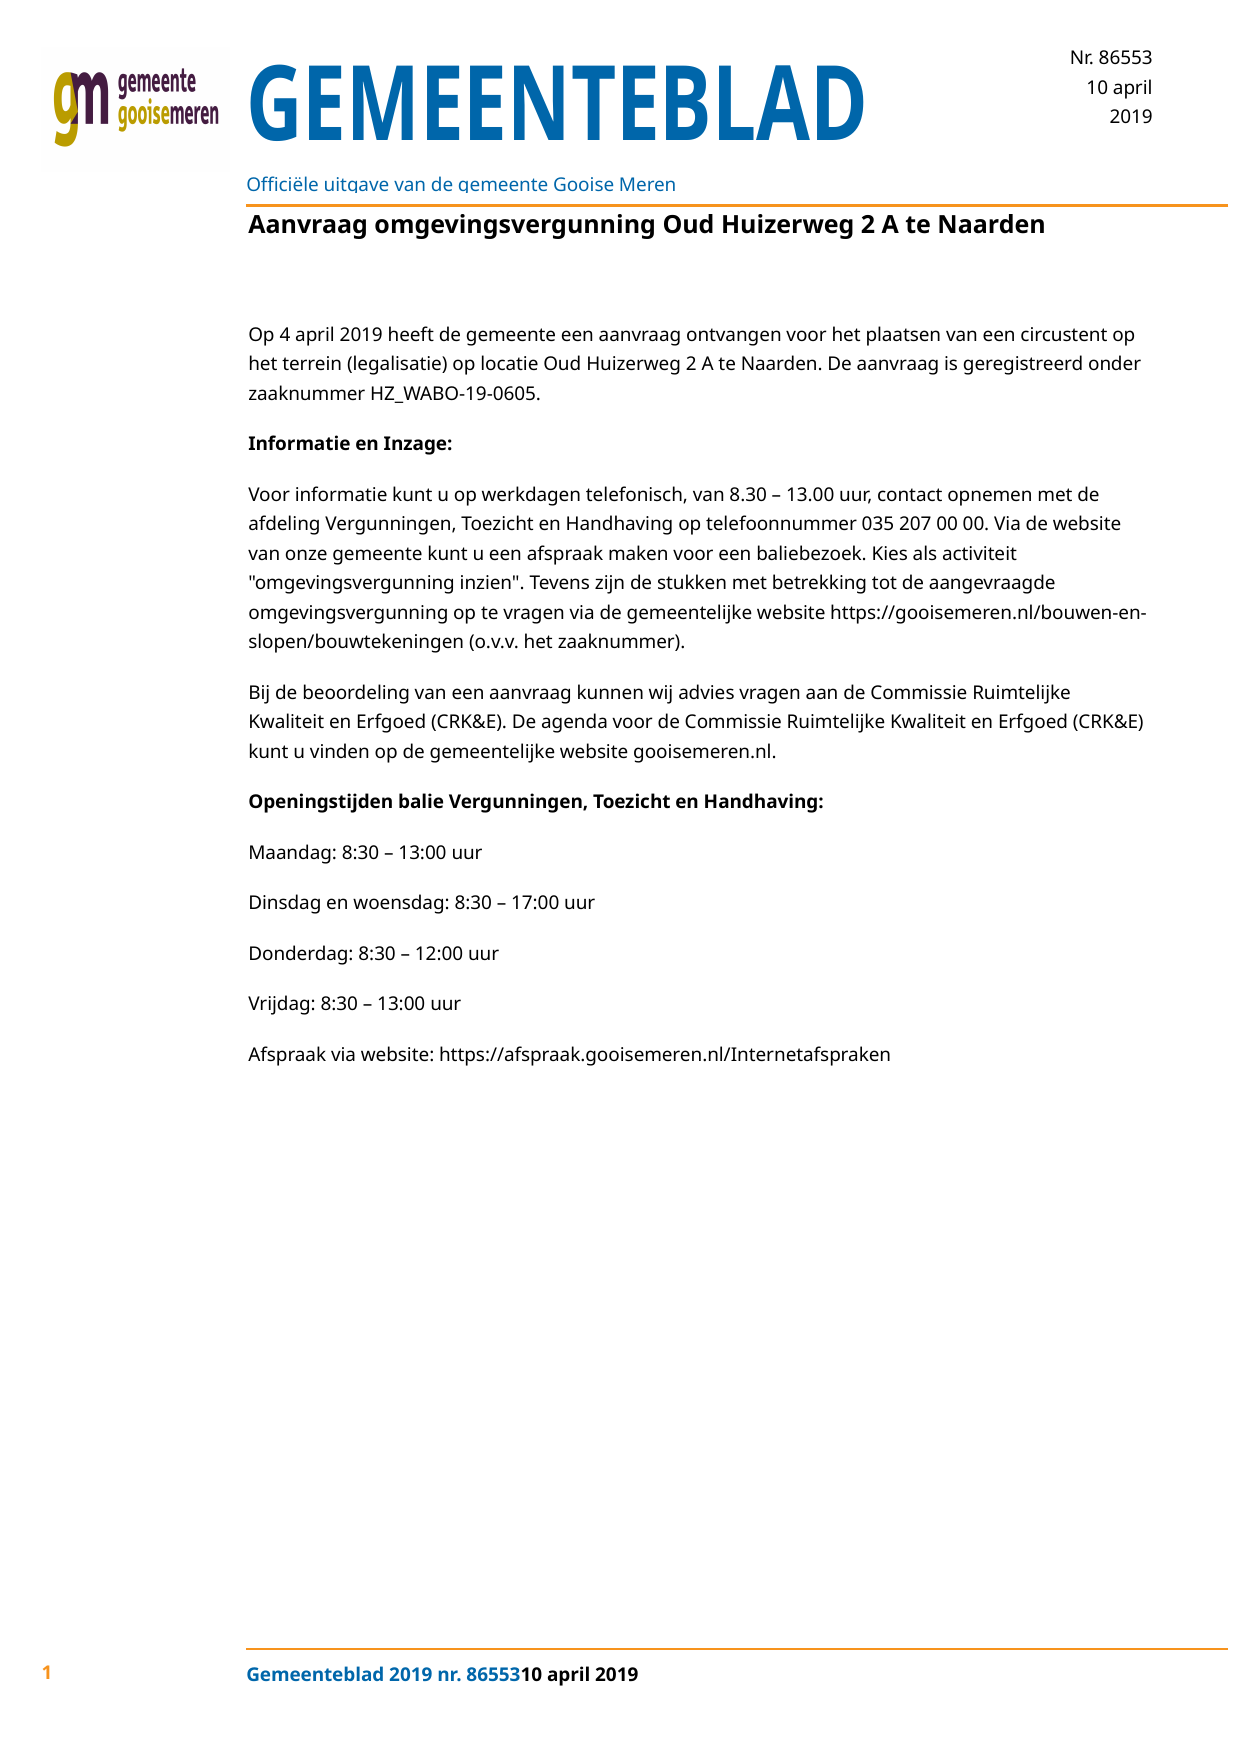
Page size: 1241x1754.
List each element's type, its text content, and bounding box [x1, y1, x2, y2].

text Voor informatie kunt u op werkdagen telefonisch, van 8.30 – 13.00 uur, contact opnemen met de afdeling Vergunningen, Toezicht en Handhaving op telefoonnummer 035 207 00 00. Via de website van onze gemeente kunt u een afspraak maken voor een baliebezoek. Kies als activiteit "omgevingsvergunning inzien". Tevens zijn de stukken met betrekking tot de aangevraagde omgevingsvergunning op te vragen via de gemeentelijke website https://gooisemeren.nl/bouwen-en-slopen/bouwtekeningen (o.v.v. het zaaknummer). [248, 481, 1152, 654]
text Vrijdag: 8:30 – 13:00 uur [248, 990, 1152, 1016]
text Informatie en Inzage: [248, 430, 1152, 456]
text Dinsdag en woensdag: 8:30 – 17:00 uur [248, 889, 1152, 915]
picture [41, 47, 231, 172]
text Op 4 april 2019 heeft de gemeente een aanvraag ontvangen voor het plaatsen van een circustent op het terrein (legalisatie) op locatie Oud Huizerweg 2 A te Naarden. De aanvraag is geregistreerd onder zaaknummer HZ_WABO-19-0605. [248, 321, 1152, 406]
text Maandag: 8:30 – 13:00 uur [248, 839, 1152, 865]
text Openingstijden balie Vergunningen, Toezicht en Handhaving: [248, 789, 1152, 814]
text Aanvraag omgevingsvergunning Oud Huizerweg 2 A te Naarden [248, 207, 1152, 241]
text Bij de beoordeling van een aanvraag kunnen wij advies vragen aan de Commissie Ruimtelijke Kwaliteit en Erfgoed (CRK&E). De agenda voor de Commissie Ruimtelijke Kwaliteit en Erfgoed (CRK&E) kunt u vinden op de gemeentelijke website gooisemeren.nl. [248, 679, 1152, 764]
text Afspraak via website: https://afspraak.gooisemeren.nl/Internetafspraken [248, 1041, 1152, 1066]
text Donderdag: 8:30 – 12:00 uur [248, 940, 1152, 966]
